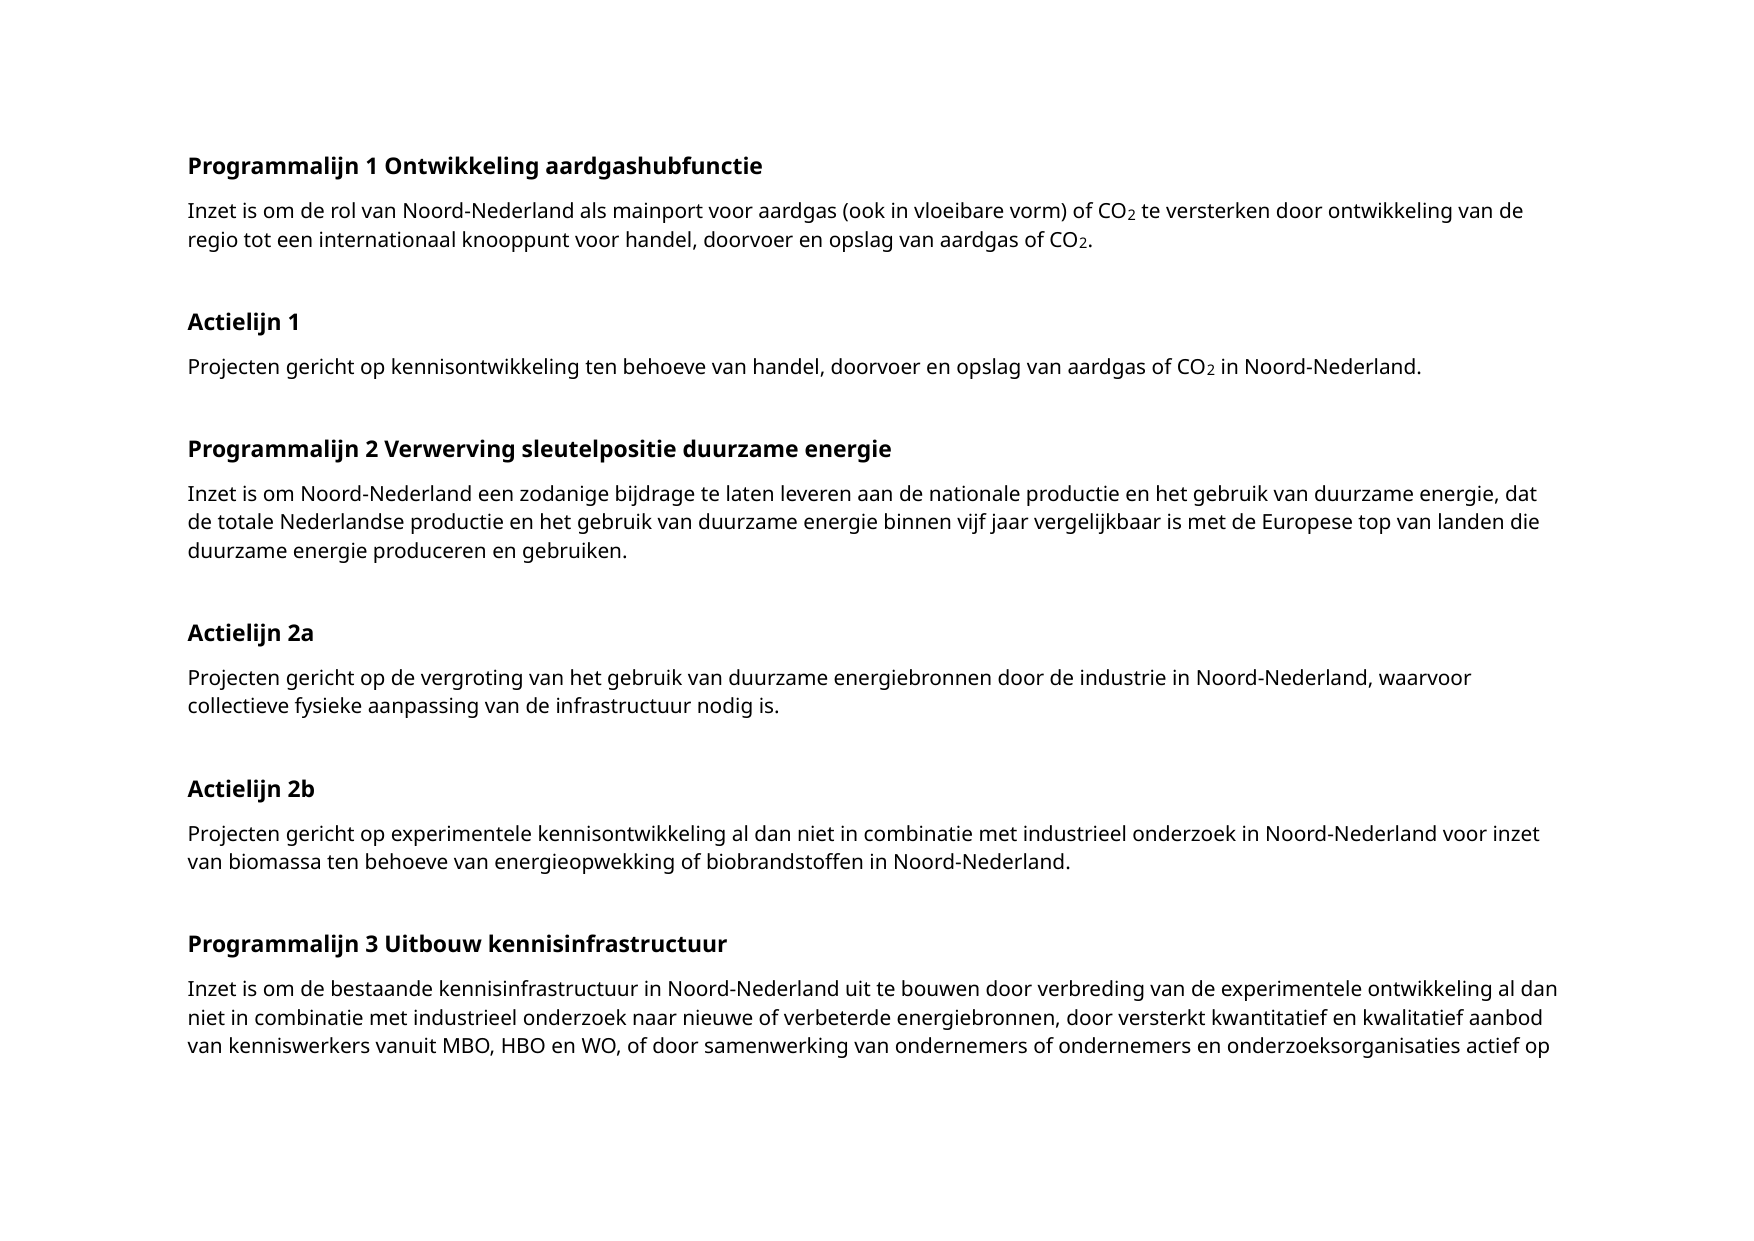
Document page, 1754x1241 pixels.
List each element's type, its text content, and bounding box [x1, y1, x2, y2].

subtitle Actielijn 2a [187, 617, 1566, 648]
subtitle Programmalijn 3 Uitbouw kennisinfrastructuur [187, 928, 1566, 959]
text Projecten gericht op de vergroting van het gebruik van duurzame energiebronnen door de industrie in Noord-Nederland, waarvoor collectieve fysieke aanpassing van de infrastructuur nodig is. [187, 663, 1566, 720]
text Inzet is om de bestaande kennisinfrastructuur in Noord-Nederland uit te bouwen door verbreding van de experimentele ontwikkeling al dan niet in combinatie met industrieel onderzoek naar nieuwe of verbeterde energiebronnen, door versterkt kwantitatief en kwalitatief aanbod van kenniswerkers vanuit MBO, HBO en WO, of door samenwerking van ondernemers of ondernemers en onderzoeksorganisaties actief op [187, 974, 1566, 1060]
subtitle Programmalijn 1 Ontwikkeling aardgashubfunctie [187, 150, 1566, 181]
text Projecten gericht op kennisontwikkeling ten behoeve van handel, doorvoer en opslag van aardgas of CO2 in Noord-Nederland. [187, 352, 1566, 380]
text Inzet is om de rol van Noord-Nederland als mainport voor aardgas (ook in vloeibare vorm) of CO2 te versterken door ontwikkeling van de regio tot een internationaal knooppunt voor handel, doorvoer en opslag van aardgas of CO2. [187, 196, 1566, 253]
subtitle Programmalijn 2 Verwerving sleutelpositie duurzame energie [187, 433, 1566, 464]
subtitle Actielijn 1 [187, 306, 1566, 337]
text Projecten gericht op experimentele kennisontwikkeling al dan niet in combinatie met industrieel onderzoek in Noord-Nederland voor inzet van biomassa ten behoeve van energieopwekking of biobrandstoffen in Noord-Nederland. [187, 819, 1566, 876]
subtitle Actielijn 2b [187, 772, 1566, 804]
text Inzet is om Noord-Nederland een zodanige bijdrage te laten leveren aan de nationale productie en het gebruik van duurzame energie, dat de totale Nederlandse productie en het gebruik van duurzame energie binnen vijf jaar vergelijkbaar is met de Europese top van landen die duurzame energie produceren en gebruiken. [187, 479, 1566, 564]
